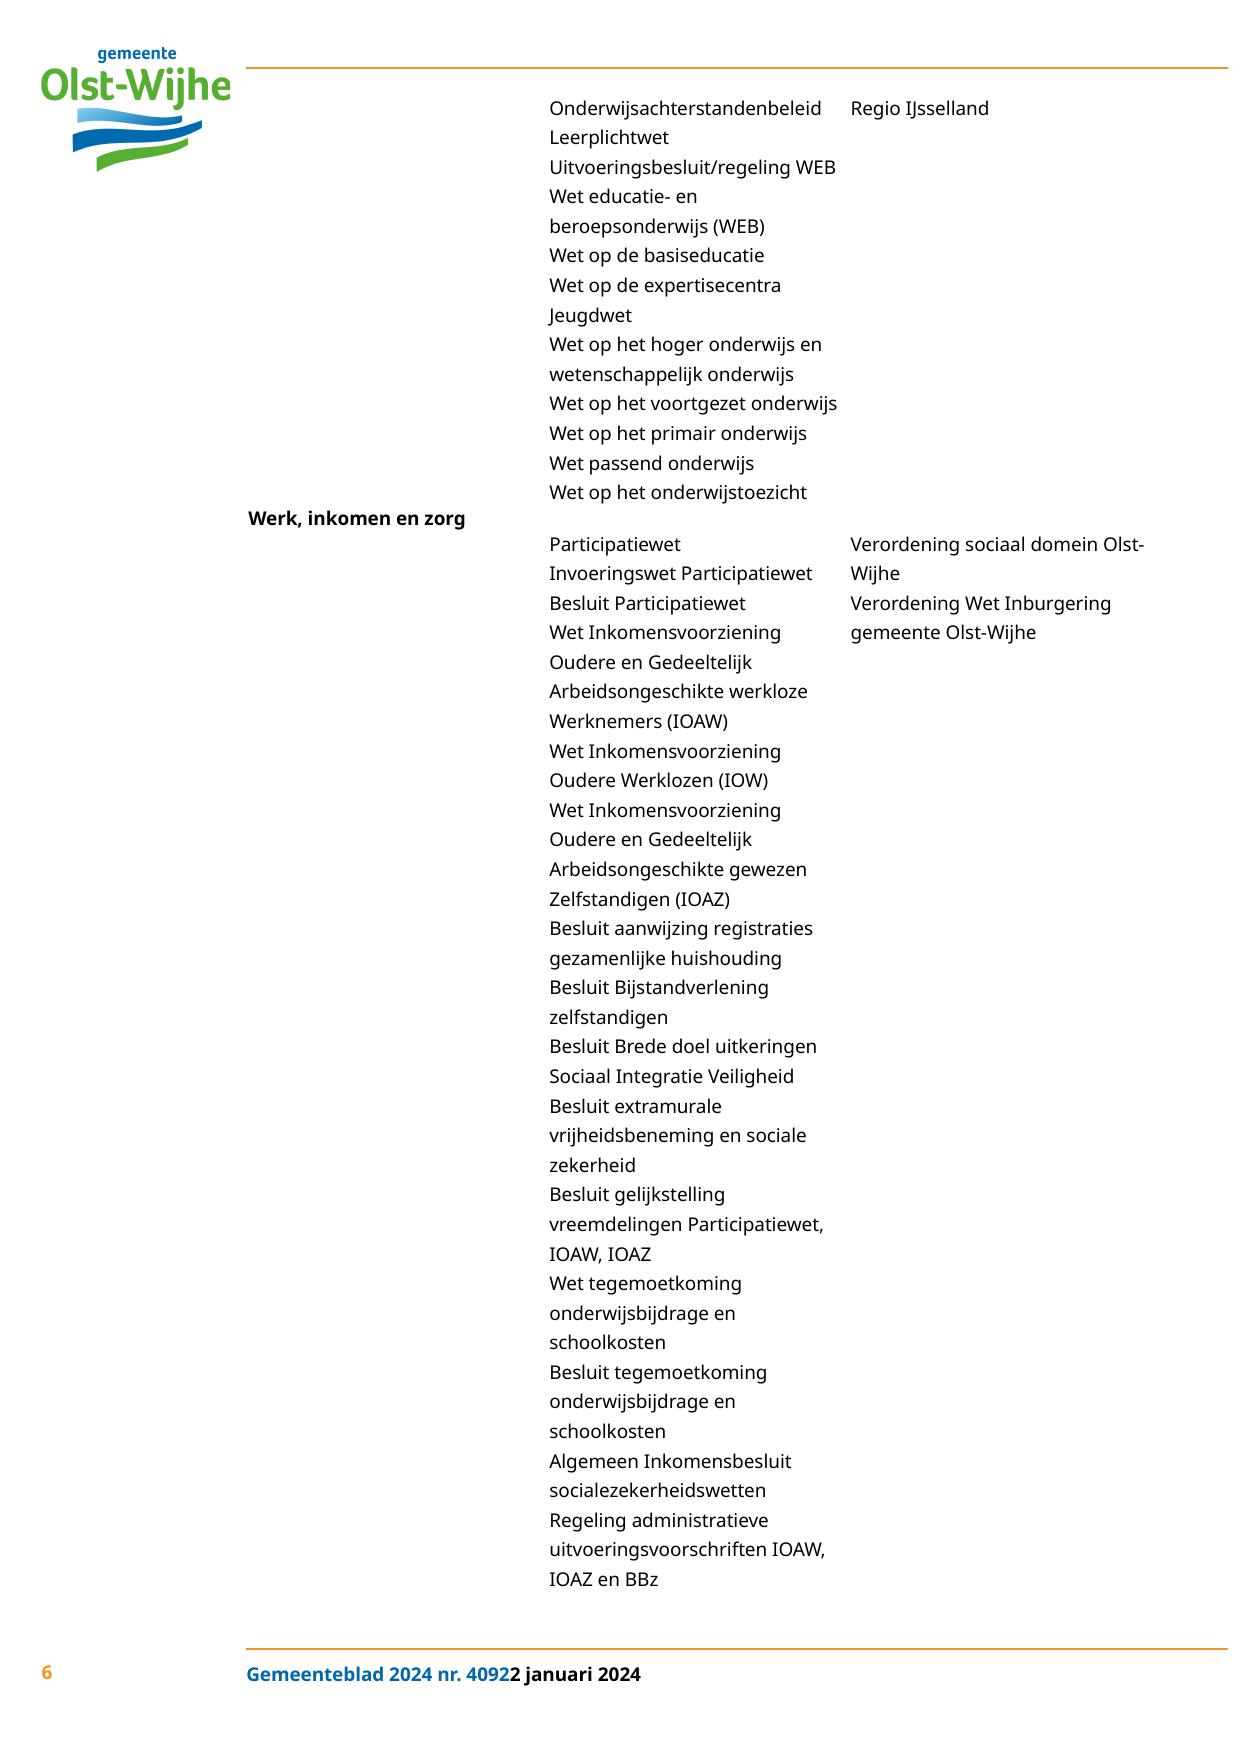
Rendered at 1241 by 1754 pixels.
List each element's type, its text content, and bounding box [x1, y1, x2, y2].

table_cell Participatiewet Invoeringswet Participatiewet Besluit Participatiewet Wet Inkomensvoorziening Oudere en Gedeeltelijk Arbeidsongeschikte werkloze Werknemers (IOAW) Wet Inkomensvoorziening Oudere Werklozen (IOW) Wet Inkomensvoorziening Oudere en Gedeeltelijk Arbeidsongeschikte gewezen Zelfstandigen (IOAZ) Besluit aanwijzing registraties gezamenlijke huishouding Besluit Bijstandverlening zelfstandigen Besluit Brede doel uitkeringen Sociaal Integratie Veiligheid Besluit extramurale vrijheidsbeneming en sociale zekerheid Besluit gelijkstelling vreemdelingen Participatiewet, IOAW, IOAZ Wet tegemoetkoming onderwijsbijdrage en schoolkosten Besluit tegemoetkoming onderwijsbijdrage en schoolkosten Algemeen Inkomensbesluit socialezekerheidswetten Regeling administratieve uitvoeringsvoorschriften IOAW, IOAZ en BBz [549, 531, 850, 1592]
table_cell Onderwijsachterstandenbeleid Leerplichtwet Uitvoeringsbesluit/regeling WEB Wet educatie- en beroepsonderwijs (WEB) Wet op de basiseducatie Wet op de expertisecentra Jeugdwet Wet op het hoger onderwijs en wetenschappelijk onderwijs Wet op het voortgezet onderwijs Wet op het primair onderwijs Wet passend onderwijs Wet op het onderwijstoezicht [549, 95, 850, 505]
table_cell Verordening sociaal domein Olst-Wijhe Verordening Wet Inburgering gemeente Olst-Wijhe [850, 531, 1152, 1592]
table_cell Regio IJsselland [850, 95, 1152, 505]
table_cell [549, 505, 850, 531]
picture [41, 47, 231, 172]
table_cell [850, 505, 1152, 531]
table_cell Werk, inkomen en zorg [248, 505, 549, 531]
table_cell [248, 95, 549, 505]
table_cell [248, 531, 549, 1592]
